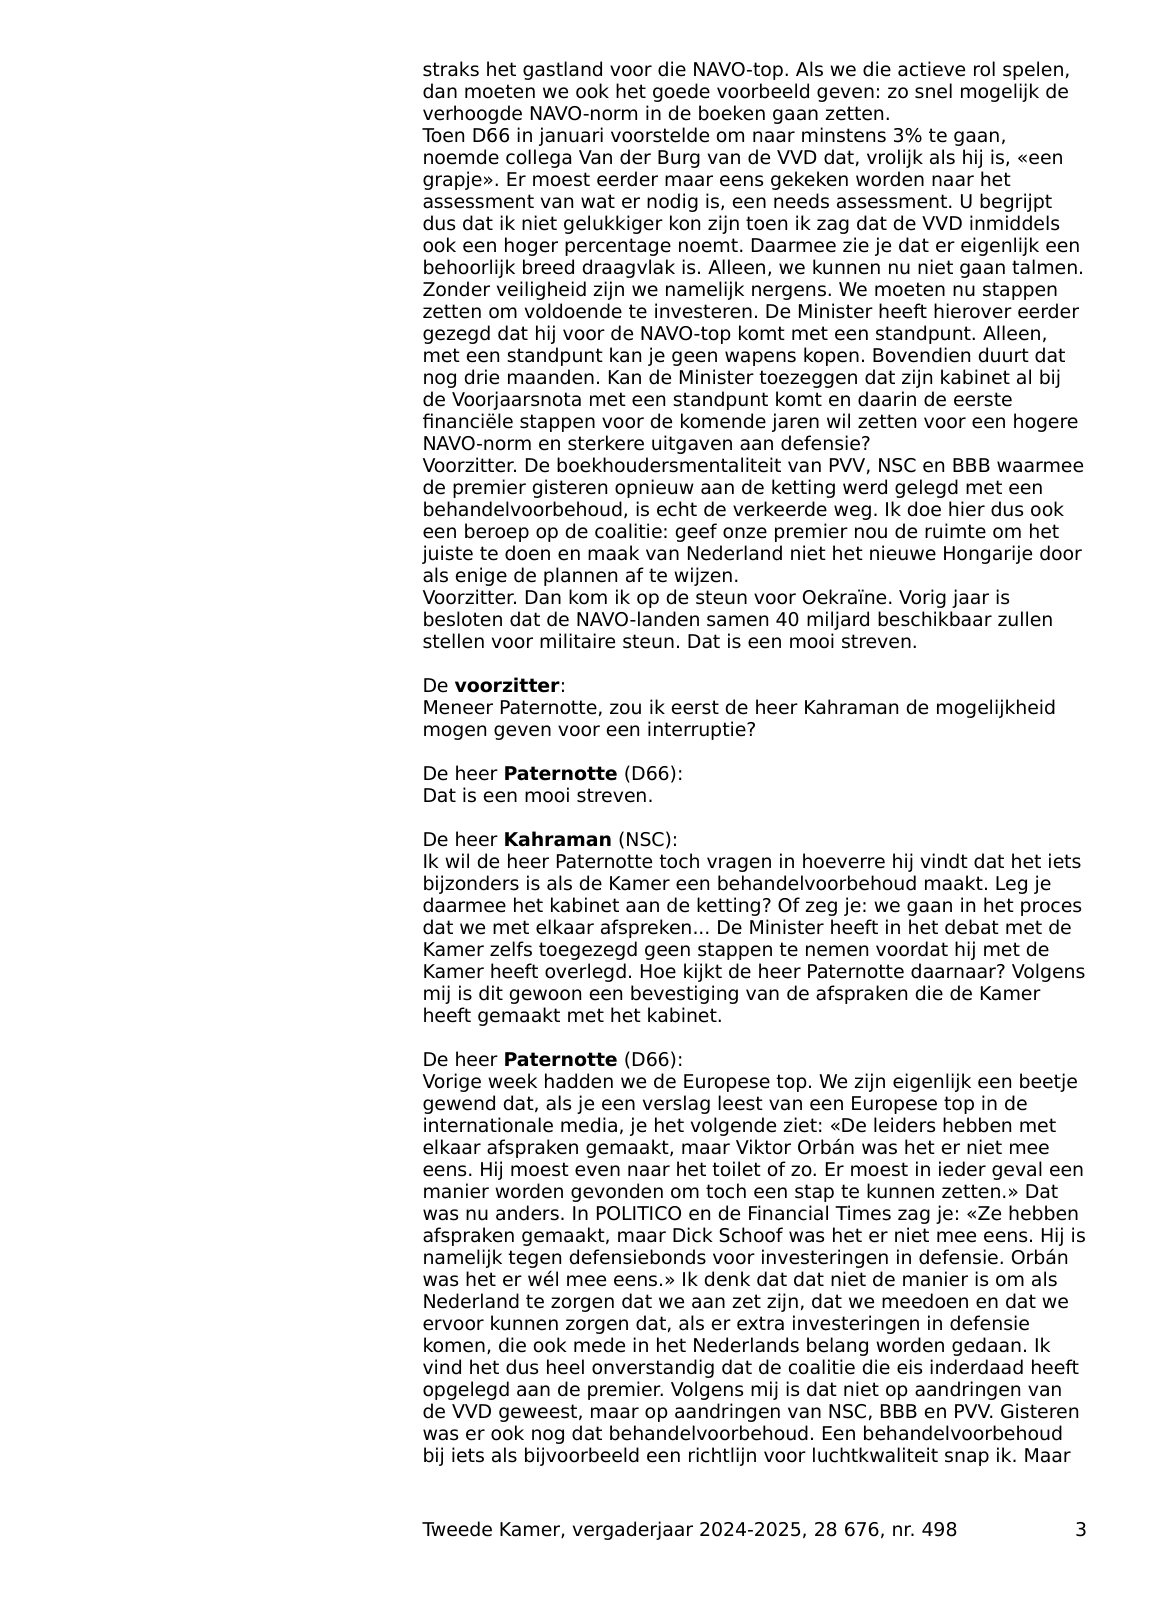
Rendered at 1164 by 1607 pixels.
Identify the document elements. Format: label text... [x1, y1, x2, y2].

text De voorzitter: [422, 675, 1087, 697]
text Meneer Paternotte, zou ik eerst de heer Kahraman de mogelijkheid mogen geven voor een interruptie? [422, 697, 1087, 741]
text De heer Paternotte (D66): [422, 763, 1087, 785]
text Dat is een mooi streven. [422, 785, 1087, 807]
text Toen D66 in januari voorstelde om naar minstens 3% te gaan, noemde collega Van der Burg van de VVD dat, vrolijk als hij is, «een grapje». Er moest eerder maar eens gekeken worden naar het assessment van wat er nodig is, een needs assessment. U begrijpt dus dat ik niet gelukkiger kon zijn toen ik zag dat de VVD inmiddels ook een hoger percentage noemt. Daarmee zie je dat er eigenlijk een behoorlijk breed draagvlak is. Alleen, we kunnen nu niet gaan talmen. Zonder veiligheid zijn we namelijk nergens. We moeten nu stappen zetten om voldoende te investeren. De Minister heeft hierover eerder gezegd dat hij voor de NAVO-top komt met een standpunt. Alleen, met een standpunt kan je geen wapens kopen. Bovendien duurt dat nog drie maanden. Kan de Minister toezeggen dat zijn kabinet al bij de Voorjaarsnota met een standpunt komt en daarin de eerste financiële stappen voor de komende jaren wil zetten voor een hogere NAVO-norm en sterkere uitgaven aan defensie? [422, 125, 1087, 455]
text Vorige week hadden we de Europese top. We zijn eigenlijk een beetje gewend dat, als je een verslag leest van een Europese top in de internationale media, je het volgende ziet: «De leiders hebben met elkaar afspraken gemaakt, maar Viktor Orbán was het er niet mee eens. Hij moest even naar het toilet of zo. Er moest in ieder geval een manier worden gevonden om toch een stap te kunnen zetten.» Dat was nu anders. In POLITICO en de Financial Times zag je: «Ze hebben afspraken gemaakt, maar Dick Schoof was het er niet mee eens. Hij is namelijk tegen defensiebonds voor investeringen in defensie. Orbán was het er wél mee eens.» Ik denk dat dat niet de manier is om als Nederland te zorgen dat we aan zet zijn, dat we meedoen en dat we ervoor kunnen zorgen dat, als er extra investeringen in defensie komen, die ook mede in het Nederlands belang worden gedaan. Ik vind het dus heel onverstandig dat de coalitie die eis inderdaad heeft opgelegd aan de premier. Volgens mij is dat niet op aandringen van de VVD geweest, maar op aandringen van NSC, BBB en PVV. Gisteren was er ook nog dat behandelvoorbehoud. Een behandelvoorbehoud bij iets als bijvoorbeeld een richtlijn voor luchtkwaliteit snap ik. Maar [422, 1071, 1087, 1467]
text straks het gastland voor die NAVO-top. Als we die actieve rol spelen, dan moeten we ook het goede voorbeeld geven: zo snel mogelijk de verhoogde NAVO-norm in de boeken gaan zetten. [422, 59, 1087, 125]
text De heer Paternotte (D66): [422, 1049, 1087, 1071]
text Voorzitter. Dan kom ik op de steun voor Oekraïne. Vorig jaar is besloten dat de NAVO-landen samen 40 miljard beschikbaar zullen stellen voor militaire steun. Dat is een mooi streven. [422, 587, 1087, 652]
text De heer Kahraman (NSC): [422, 829, 1087, 851]
text Ik wil de heer Paternotte toch vragen in hoeverre hij vindt dat het iets bijzonders is als de Kamer een behandelvoorbehoud maakt. Leg je daarmee het kabinet aan de ketting? Of zeg je: we gaan in het proces dat we met elkaar afspreken... De Minister heeft in het debat met de Kamer zelfs toegezegd geen stappen te nemen voordat hij met de Kamer heeft overlegd. Hoe kijkt de heer Paternotte daarnaar? Volgens mij is dit gewoon een bevestiging van de afspraken die de Kamer heeft gemaakt met het kabinet. [422, 851, 1087, 1027]
text Voorzitter. De boekhoudersmentaliteit van PVV, NSC en BBB waarmee de premier gisteren opnieuw aan de ketting werd gelegd met een behandelvoorbehoud, is echt de verkeerde weg. Ik doe hier dus ook een beroep op de coalitie: geef onze premier nou de ruimte om het juiste te doen en maak van Nederland niet het nieuwe Hongarije door als enige de plannen af te wijzen. [422, 455, 1087, 587]
